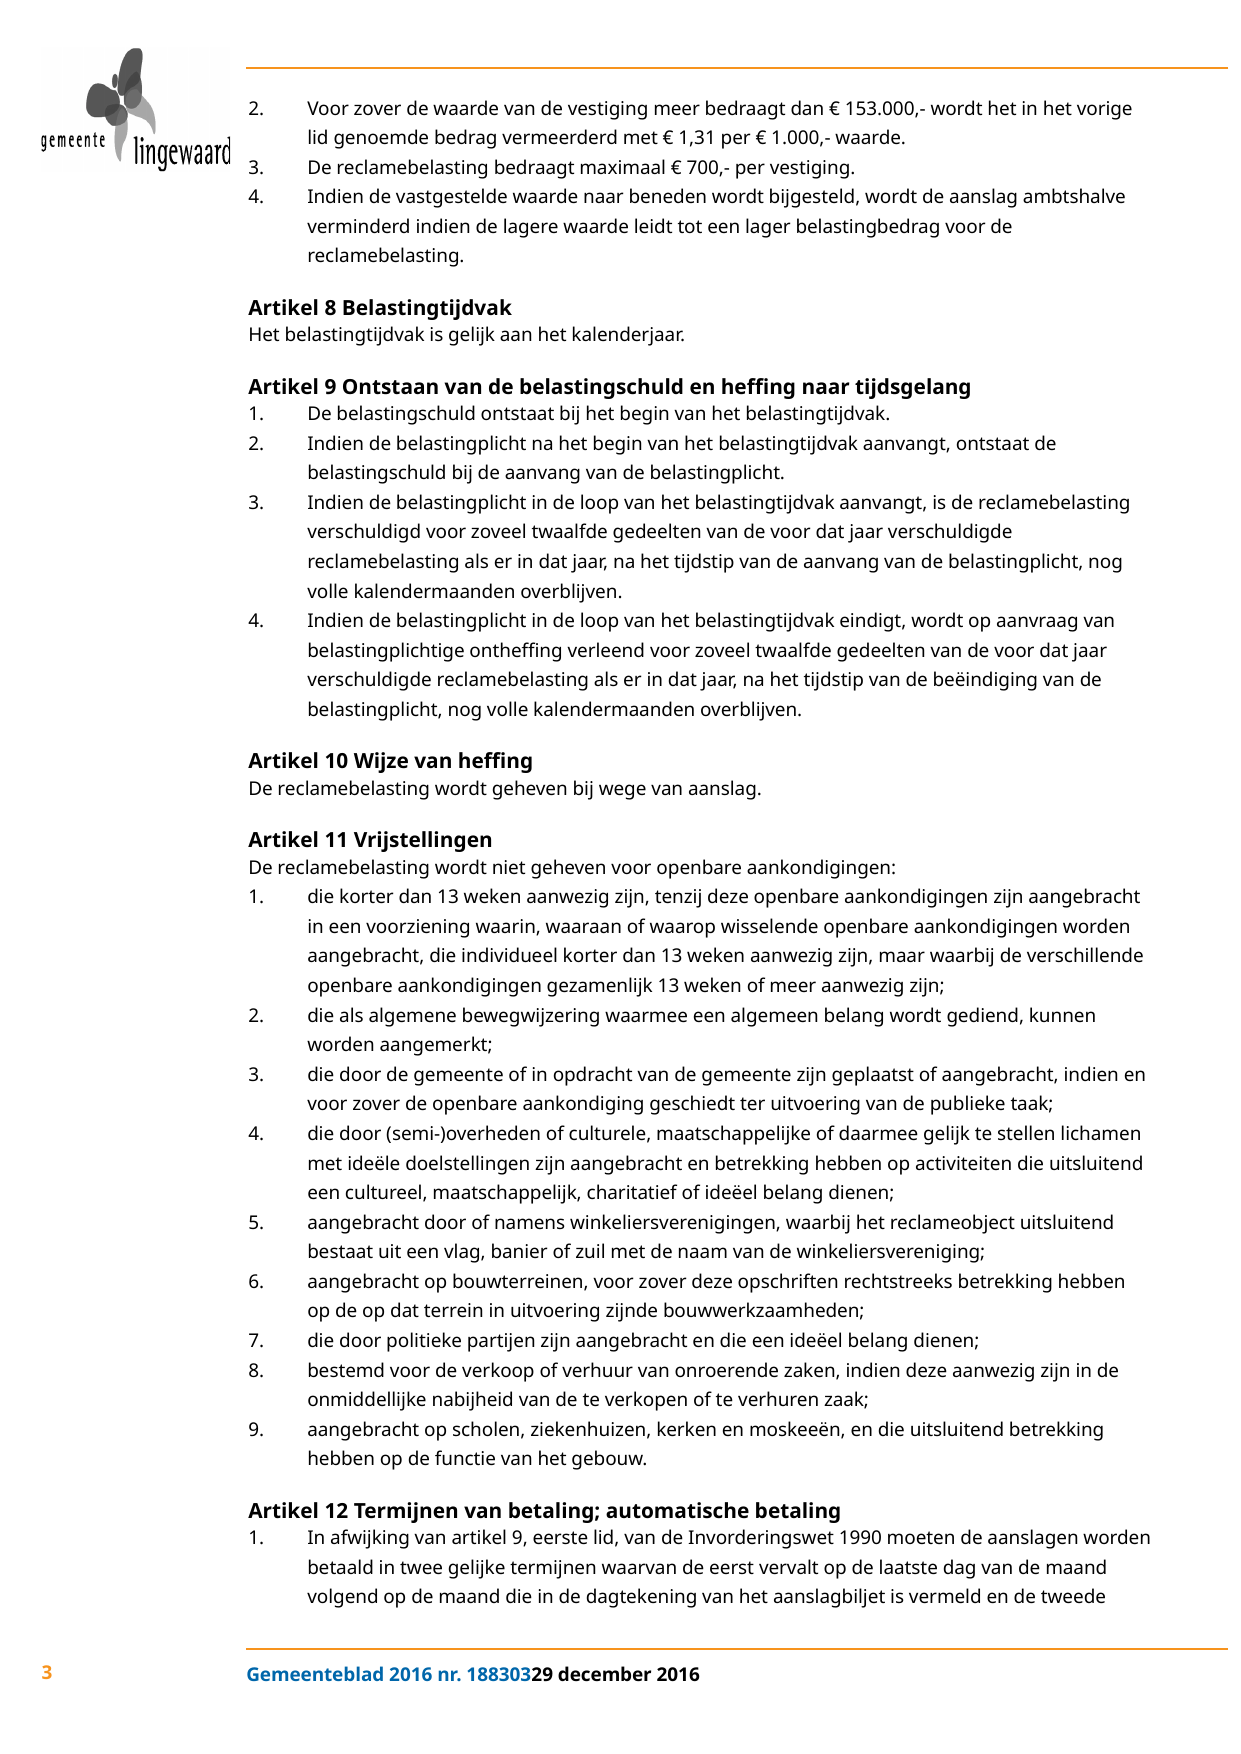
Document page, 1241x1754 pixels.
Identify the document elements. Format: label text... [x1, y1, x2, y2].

list De belastingschuld ontstaat bij het begin van het belastingtijdvak. [248, 400, 1152, 426]
list aangebracht op bouwterreinen, voor zover deze opschriften rechtstreeks betrekking hebben op de op dat terrein in uitvoering zijnde bouwwerkzaamheden; [248, 1268, 1152, 1323]
list die als algemene bewegwijzering waarmee een algemeen belang wordt gediend, kunnen worden aangemerkt; [248, 1002, 1152, 1057]
list die door (semi-)overheden of culturele, maatschappelijke of daarmee gelijk te stellen lichamen met ideële doelstellingen zijn aangebracht en betrekking hebben op activiteiten die uitsluitend een cultureel, maatschappelijk, charitatief of ideëel belang dienen; [248, 1120, 1152, 1205]
list die door de gemeente of in opdracht van de gemeente zijn geplaatst of aangebracht, indien en voor zover de openbare aankondiging geschiedt ter uitvoering van de publieke taak; [248, 1061, 1152, 1116]
list Indien de belastingplicht in de loop van het belastingtijdvak eindigt, wordt op aanvraag van belastingplichtige ontheffing verleend voor zoveel twaalfde gedeelten van de voor dat jaar verschuldigde reclamebelasting als er in dat jaar, na het tijdstip van de beëindiging van de belastingplicht, nog volle kalendermaanden overblijven. [248, 607, 1152, 722]
list Indien de belastingplicht na het begin van het belastingtijdvak aanvangt, ontstaat de belastingschuld bij de aanvang van de belastingplicht. [248, 430, 1152, 485]
list aangebracht op scholen, ziekenhuizen, kerken en moskeeën, en die uitsluitend betrekking hebben op de functie van het gebouw. [248, 1416, 1152, 1471]
text Artikel 12 Termijnen van betaling; automatische betaling [248, 1496, 1152, 1524]
list die door politieke partijen zijn aangebracht en die een ideëel belang dienen; [248, 1327, 1152, 1353]
list De reclamebelasting bedraagt maximaal € 700,- per vestiging. [248, 154, 1152, 180]
text Artikel 11 Vrijstellingen [248, 826, 1152, 854]
text Artikel 10 Wijze van heffing [248, 747, 1152, 775]
list bestemd voor de verkoop of verhuur van onroerende zaken, indien deze aanwezig zijn in de onmiddellijke nabijheid van de te verkopen of te verhuren zaak; [248, 1357, 1152, 1412]
list die korter dan 13 weken aanwezig zijn, tenzij deze openbare aankondigingen zijn aangebracht in een voorziening waarin, waaraan of waarop wisselende openbare aankondigingen worden aangebracht, die individueel korter dan 13 weken aanwezig zijn, maar waarbij de verschillende openbare aankondigingen gezamenlijk 13 weken of meer aanwezig zijn; [248, 883, 1152, 998]
list Voor zover de waarde van de vestiging meer bedraagt dan € 153.000,- wordt het in het vorige lid genoemde bedrag vermeerderd met € 1,31 per € 1.000,- waarde. [248, 95, 1152, 150]
text De reclamebelasting wordt geheven bij wege van aanslag. [248, 775, 1152, 801]
text Artikel 9 Ontstaan van de belastingschuld en heffing naar tijdsgelang [248, 372, 1152, 400]
list aangebracht door of namens winkeliersverenigingen, waarbij het reclameobject uitsluitend bestaat uit een vlag, banier of zuil met de naam van de winkeliersvereniging; [248, 1209, 1152, 1264]
picture [41, 47, 231, 172]
text Het belastingtijdvak is gelijk aan het kalenderjaar. [248, 322, 1152, 347]
list Indien de vastgestelde waarde naar beneden wordt bijgesteld, wordt de aanslag ambtshalve verminderd indien de lagere waarde leidt tot een lager belastingbedrag voor de reclamebelasting. [248, 183, 1152, 268]
list Indien de belastingplicht in de loop van het belastingtijdvak aanvangt, is de reclamebelasting verschuldigd voor zoveel twaalfde gedeelten van de voor dat jaar verschuldigde reclamebelasting als er in dat jaar, na het tijdstip van de aanvang van de belastingplicht, nog volle kalendermaanden overblijven. [248, 489, 1152, 604]
text De reclamebelasting wordt niet geheven voor openbare aankondigingen: [248, 854, 1152, 880]
text Artikel 8 Belastingtijdvak [248, 293, 1152, 322]
list In afwijking van artikel 9, eerste lid, van de Invorderingswet 1990 moeten de aanslagen worden betaald in twee gelijke termijnen waarvan de eerst vervalt op de laatste dag van de maand volgend op de maand die in de dagtekening van het aanslagbiljet is vermeld en de tweede [248, 1524, 1152, 1609]
